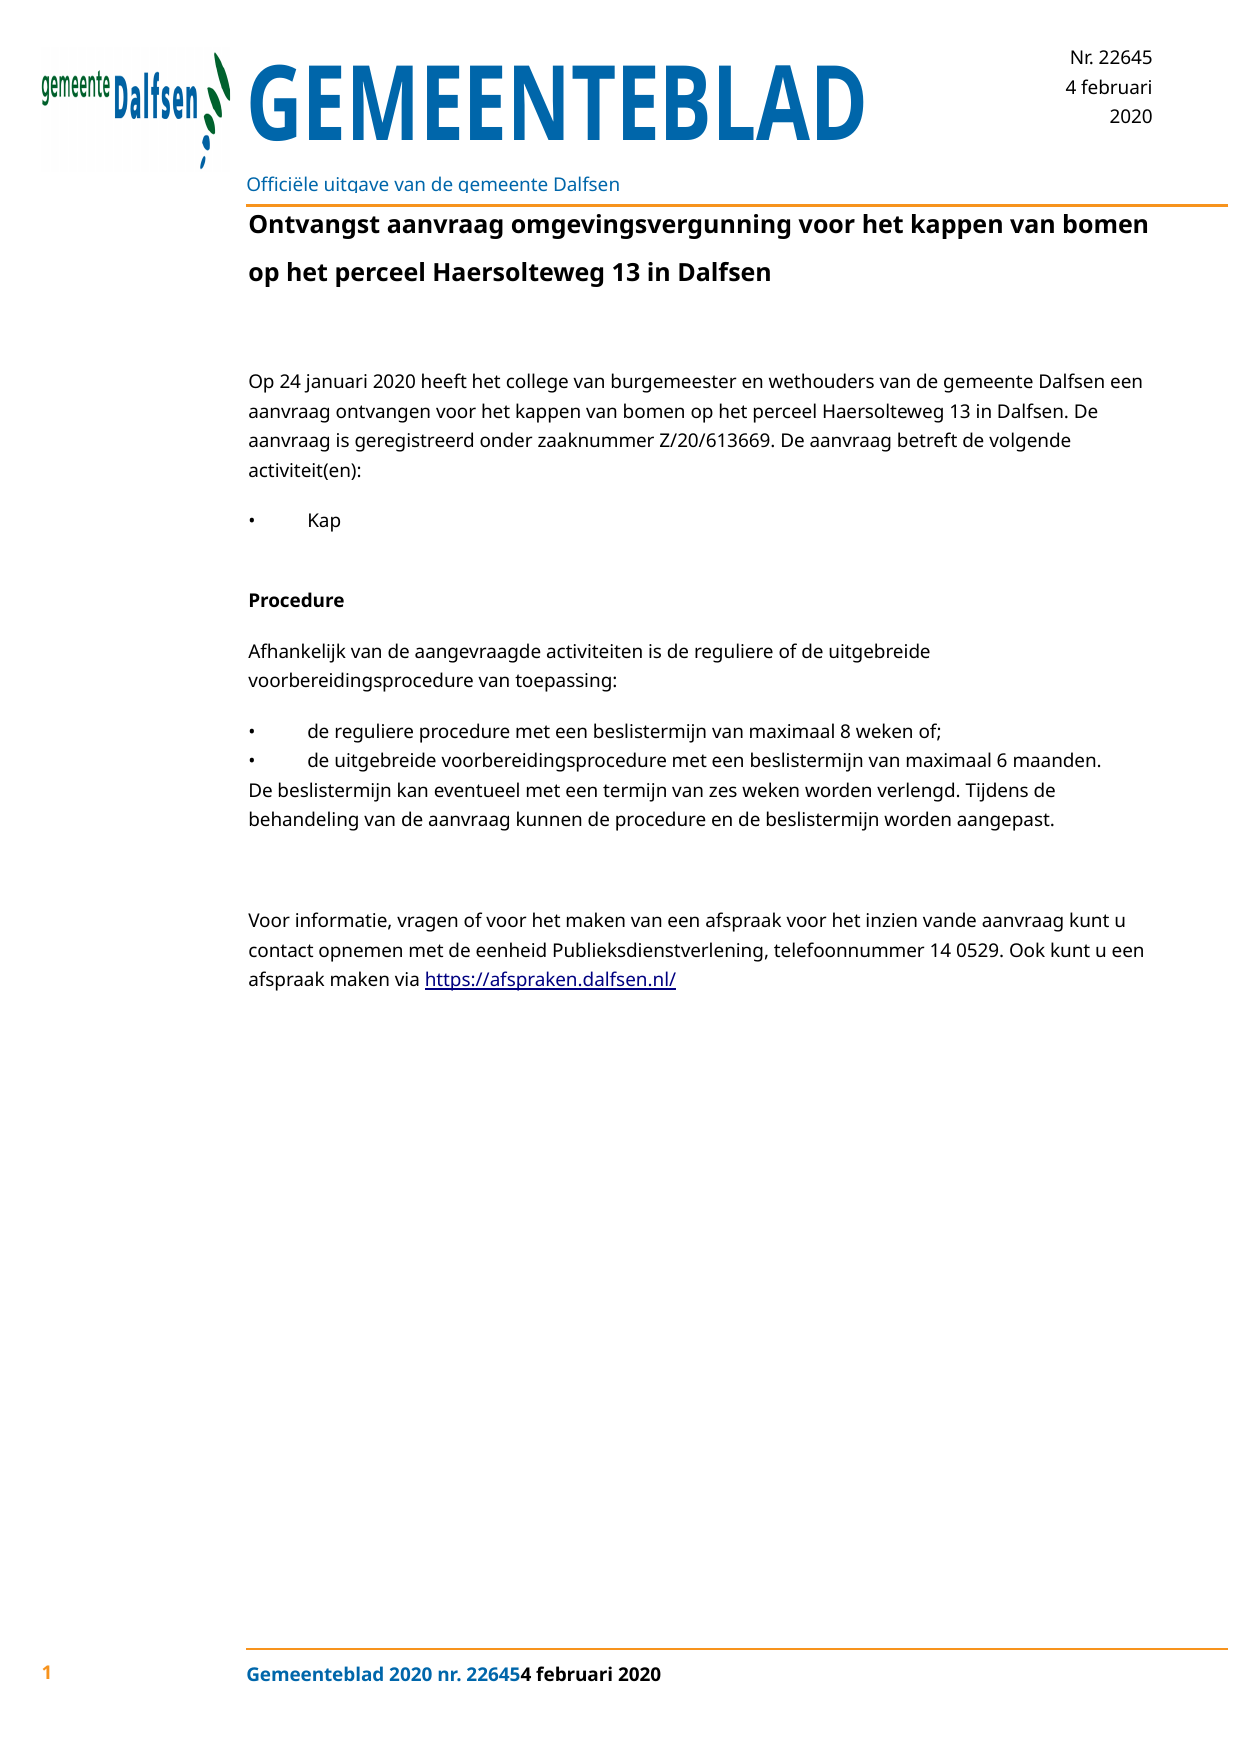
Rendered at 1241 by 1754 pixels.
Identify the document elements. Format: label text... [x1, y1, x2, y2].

text De beslistermijn kan eventueel met een termijn van zes weken worden verlengd. Tijdens de behandeling van de aanvraag kunnen de procedure en de beslistermijn worden aangepast. [248, 777, 1152, 832]
text Procedure [248, 587, 1152, 613]
list de uitgebreide voorbereidingsprocedure met een beslistermijn van maximaal 6 maanden. [248, 747, 1152, 773]
text Voor informatie, vragen of voor het maken van een afspraak voor het inzien vande aanvraag kunt u contact opnemen met de eenheid Publieksdienstverlening, telefoonnummer 14 0529. Ook kunt u een afspraak maken via https://afspraken.dalfsen.nl/ [248, 907, 1152, 992]
text Ontvangst aanvraag omgevingsvergunning voor het kappen van bomen op het perceel Haersolteweg 13 in Dalfsen [248, 207, 1152, 288]
list de reguliere procedure met een beslistermijn van maximaal 8 weken of; [248, 718, 1152, 744]
text Afhankelijk van de aangevraagde activiteiten is de reguliere of de uitgebreide voorbereidingsprocedure van toepassing: [248, 638, 1152, 693]
text Op 24 januari 2020 heeft het college van burgemeester en wethouders van de gemeente Dalfsen een aanvraag ontvangen voor het kappen van bomen op het perceel Haersolteweg 13 in Dalfsen. De aanvraag is geregistreerd onder zaaknummer Z/20/613669. De aanvraag betreft de volgende activiteit(en): [248, 368, 1152, 483]
picture [41, 47, 231, 172]
list Kap [248, 507, 1152, 533]
